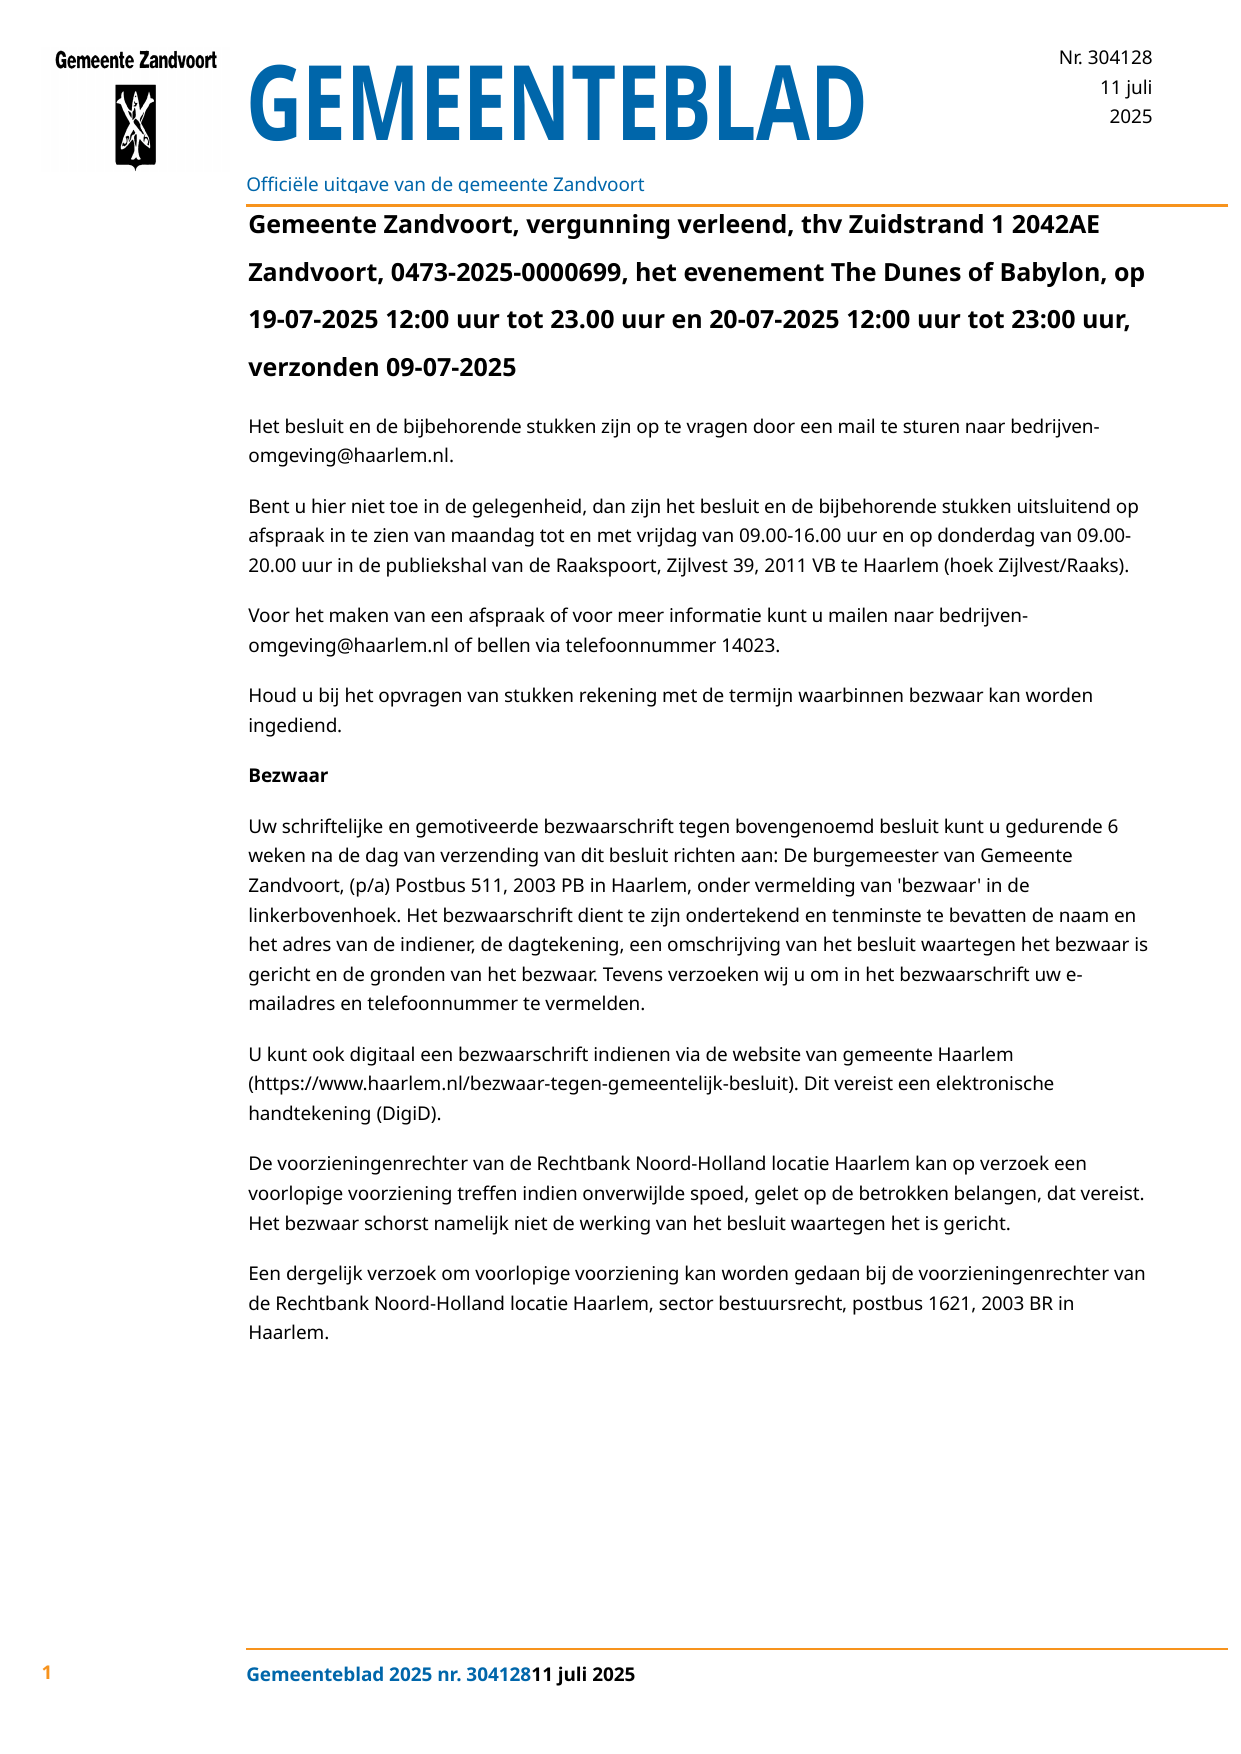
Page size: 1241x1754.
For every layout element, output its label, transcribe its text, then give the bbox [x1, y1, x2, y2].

text Het besluit en de bijbehorende stukken zijn op te vragen door een mail te sturen naar bedrijven-omgeving@haarlem.nl. [248, 413, 1152, 468]
text Uw schriftelijke en gemotiveerde bezwaarschrift tegen bovengenoemd besluit kunt u gedurende 6 weken na de dag van verzending van dit besluit richten aan: De burgemeester van Gemeente Zandvoort, (p/a) Postbus 511, 2003 PB in Haarlem, onder vermelding van 'bezwaar' in de linkerbovenhoek. Het bezwaarschrift dient te zijn ondertekend en tenminste te bevatten de naam en het adres van de indiener, de dagtekening, een omschrijving van het besluit waartegen het bezwaar is gericht en de gronden van het bezwaar. Tevens verzoeken wij u om in het bezwaarschrift uw e-mailadres en telefoonnummer te vermelden. [248, 813, 1152, 1016]
text Gemeente Zandvoort, vergunning verleend, thv Zuidstrand 1 2042AE Zandvoort, 0473-2025-0000699, het evenement The Dunes of Babylon, op 19-07-2025 12:00 uur tot 23.00 uur en 20-07-2025 12:00 uur tot 23:00 uur, verzonden 09-07-2025 [248, 207, 1152, 384]
text De voorzieningenrechter van de Rechtbank Noord-Holland locatie Haarlem kan op verzoek een voorlopige voorziening treffen indien onverwijlde spoed, gelet op de betrokken belangen, dat vereist. Het bezwaar schorst namelijk niet de werking van het besluit waartegen het is gericht. [248, 1151, 1152, 1236]
picture [41, 47, 231, 172]
text Bezwaar [248, 763, 1152, 788]
text Een dergelijk verzoek om voorlopige voorziening kan worden gedaan bij de voorzieningenrechter van de Rechtbank Noord-Holland locatie Haarlem, sector bestuursrecht, postbus 1621, 2003 BR in Haarlem. [248, 1260, 1152, 1345]
text Voor het maken van een afspraak of voor meer informatie kunt u mailen naar bedrijven-omgeving@haarlem.nl of bellen via telefoonnummer 14023. [248, 603, 1152, 658]
text U kunt ook digitaal een bezwaarschrift indienen via de website van gemeente Haarlem (https://www.haarlem.nl/bezwaar-tegen-gemeentelijk-besluit). Dit vereist een elektronische handtekening (DigiD). [248, 1041, 1152, 1126]
text Bent u hier niet toe in de gelegenheid, dan zijn het besluit en de bijbehorende stukken uitsluitend op afspraak in te zien van maandag tot en met vrijdag van 09.00-16.00 uur en op donderdag van 09.00-20.00 uur in de publiekshal van de Raakspoort, Zijlvest 39, 2011 VB te Haarlem (hoek Zijlvest/Raaks). [248, 493, 1152, 578]
text Houd u bij het opvragen van stukken rekening met de termijn waarbinnen bezwaar kan worden ingediend. [248, 683, 1152, 738]
